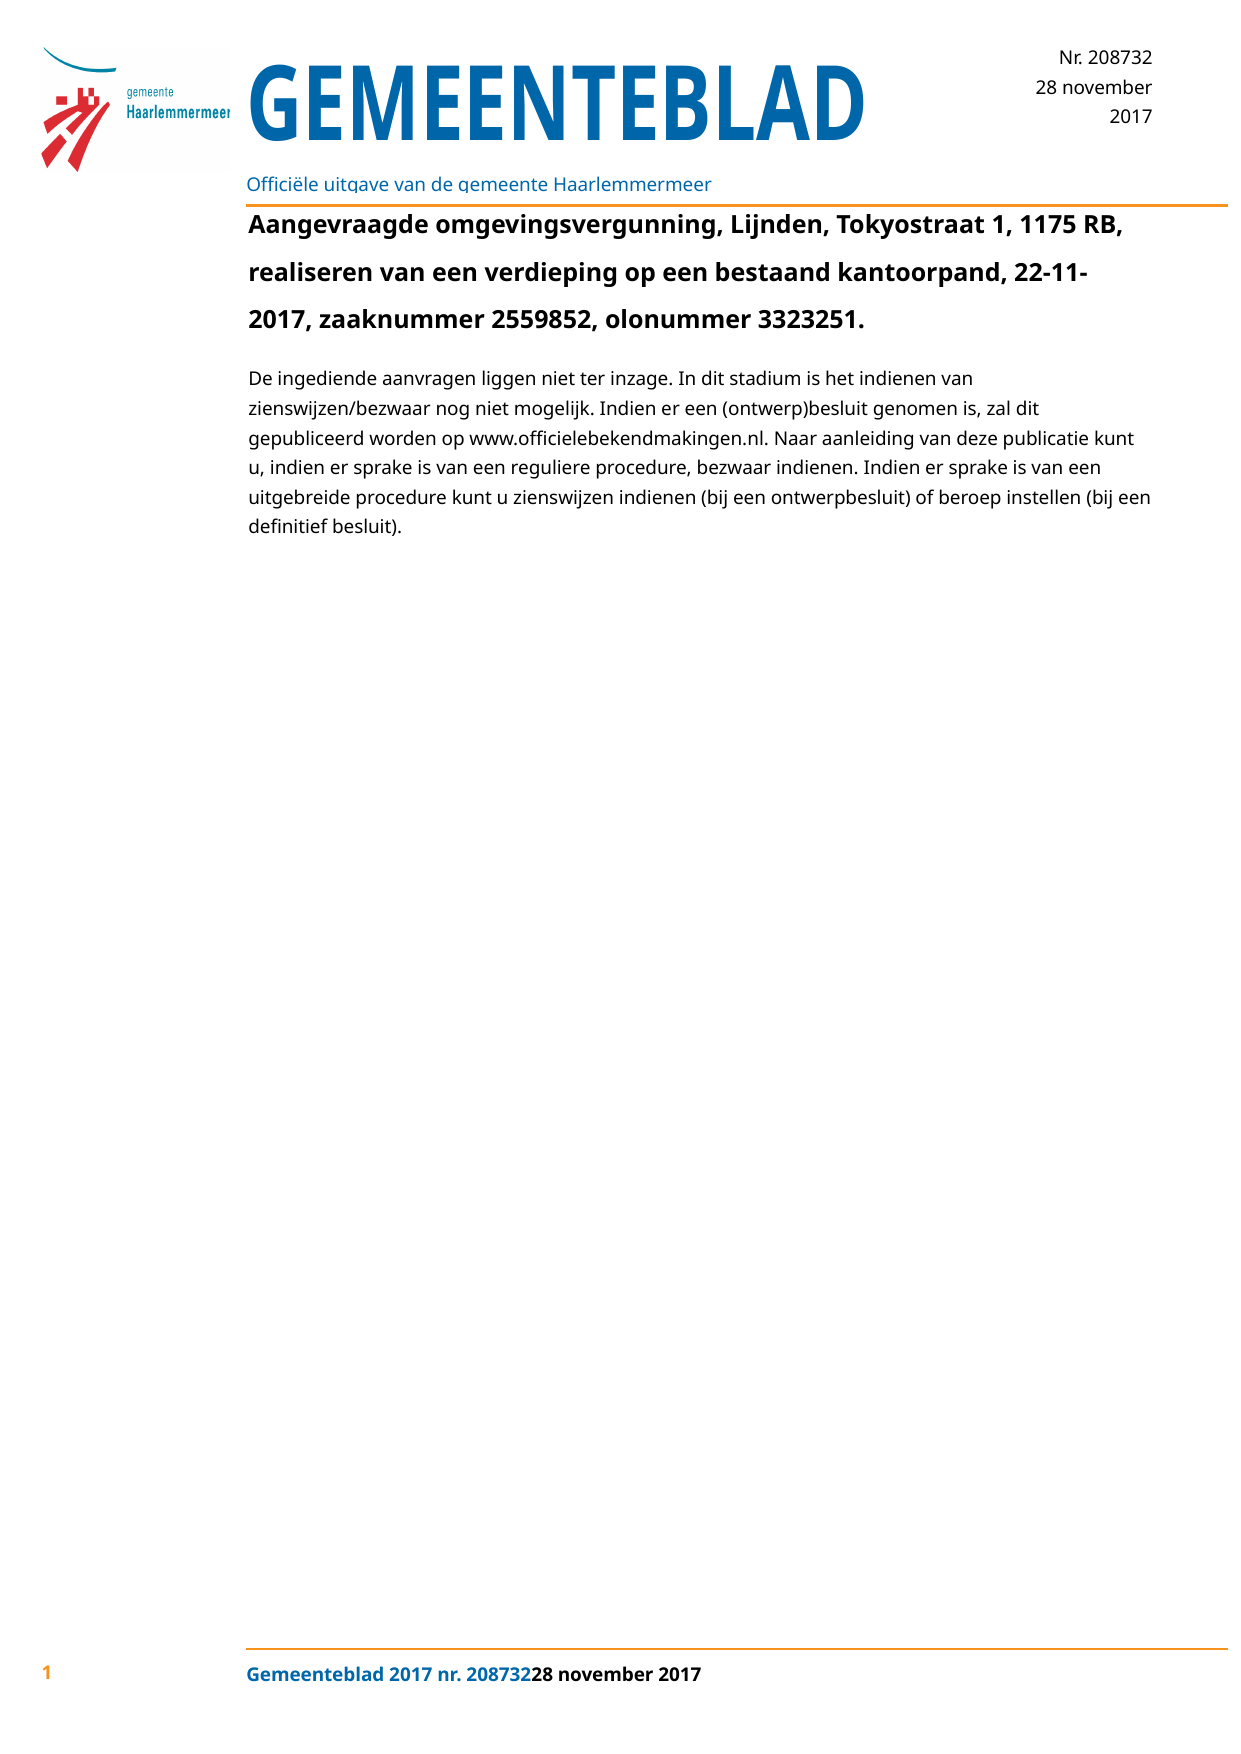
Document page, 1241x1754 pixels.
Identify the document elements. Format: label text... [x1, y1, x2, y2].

text De ingediende aanvragen liggen niet ter inzage. In dit stadium is het indienen van zienswijzen/bezwaar nog niet mogelijk. Indien er een (ontwerp)besluit genomen is, zal dit gepubliceerd worden op www.officielebekendmakingen.nl. Naar aanleiding van deze publicatie kunt u, indien er sprake is van een reguliere procedure, bezwaar indienen. Indien er sprake is van een uitgebreide procedure kunt u zienswijzen indienen (bij een ontwerpbesluit) of beroep instellen (bij een definitief besluit). [248, 366, 1152, 539]
text Aangevraagde omgevingsvergunning, Lijnden, Tokyostraat 1, 1175 RB, realiseren van een verdieping op een bestaand kantoorpand, 22-11-2017, zaaknummer 2559852, olonummer 3323251. [248, 207, 1152, 336]
picture [41, 47, 231, 172]
